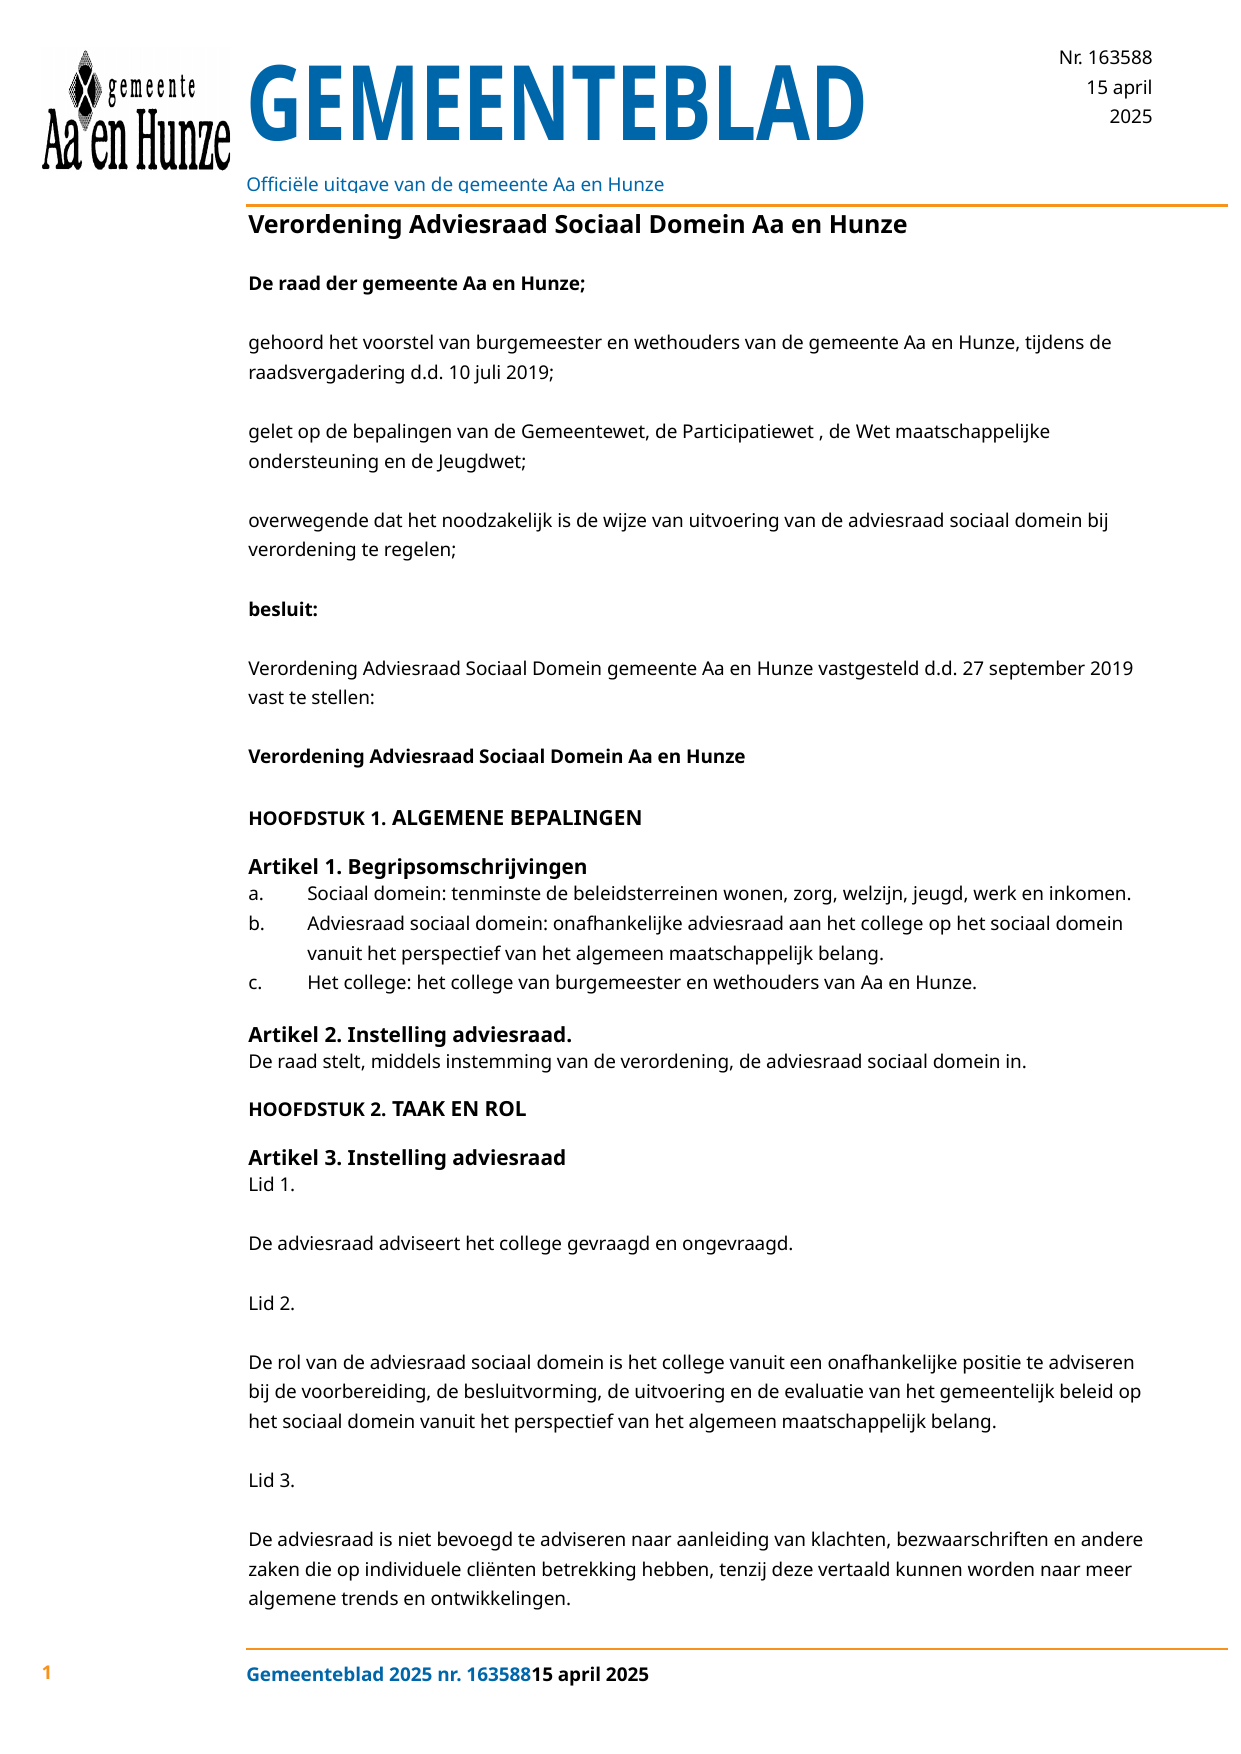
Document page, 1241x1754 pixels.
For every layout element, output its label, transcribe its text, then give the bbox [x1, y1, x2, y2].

list Het college: het college van burgemeester en wethouders van Aa en Hunze. [248, 969, 1152, 995]
text Artikel 1. Begripsomschrijvingen [248, 852, 1152, 881]
text gehoord het voorstel van burgemeester en wethouders van de gemeente Aa en Hunze, tijdens de raadsvergadering d.d. 10 juli 2019; [248, 329, 1152, 385]
text Verordening Adviesraad Sociaal Domein gemeente Aa en Hunze vastgesteld d.d. 27 september 2019 vast te stellen: [248, 655, 1152, 710]
list Sociaal domein: tenminste de beleidsterreinen wonen, zorg, welzijn, jeugd, werk en inkomen. [248, 881, 1152, 906]
text Artikel 2. Instelling adviesraad. [248, 1020, 1152, 1048]
text HOOFDSTUK 2. TAAK EN ROL [248, 1094, 1152, 1122]
text Artikel 3. Instelling adviesraad [248, 1143, 1152, 1171]
text besluit: [248, 596, 1152, 621]
text De raad stelt, middels instemming van de verordening, de adviesraad sociaal domein in. [248, 1048, 1152, 1074]
text Verordening Adviesraad Sociaal Domein Aa en Hunze [248, 744, 1152, 769]
text overwegende dat het noodzakelijk is de wijze van uitvoering van de adviesraad sociaal domein bij verordening te regelen; [248, 507, 1152, 562]
text Lid 2. [248, 1290, 1152, 1316]
text Lid 3. [248, 1467, 1152, 1493]
picture [41, 47, 231, 172]
text De adviesraad is niet bevoegd te adviseren naar aanleiding van klachten, bezwaarschriften en andere zaken die op individuele cliënten betrekking hebben, tenzij deze vertaald kunnen worden naar meer algemene trends en ontwikkelingen. [248, 1526, 1152, 1611]
text gelet op de bepalingen van de Gemeentewet, de Participatiewet , de Wet maatschappelijke ondersteuning en de Jeugdwet; [248, 418, 1152, 473]
text Verordening Adviesraad Sociaal Domein Aa en Hunze [248, 207, 1152, 241]
text Lid 1. [248, 1171, 1152, 1197]
text De rol van de adviesraad sociaal domein is het college vanuit een onafhankelijke positie te adviseren bij de voorbereiding, de besluitvorming, de uitvoering en de evaluatie van het gemeentelijk beleid op het sociaal domein vanuit het perspectief van het algemeen maatschappelijk belang. [248, 1349, 1152, 1434]
text HOOFDSTUK 1. ALGEMENE BEPALINGEN [248, 803, 1152, 831]
text De adviesraad adviseert het college gevraagd en ongevraagd. [248, 1231, 1152, 1256]
list Adviesraad sociaal domein: onafhankelijke adviesraad aan het college op het sociaal domein vanuit het perspectief van het algemeen maatschappelijk belang. [248, 910, 1152, 965]
text De raad der gemeente Aa en Hunze; [248, 270, 1152, 296]
